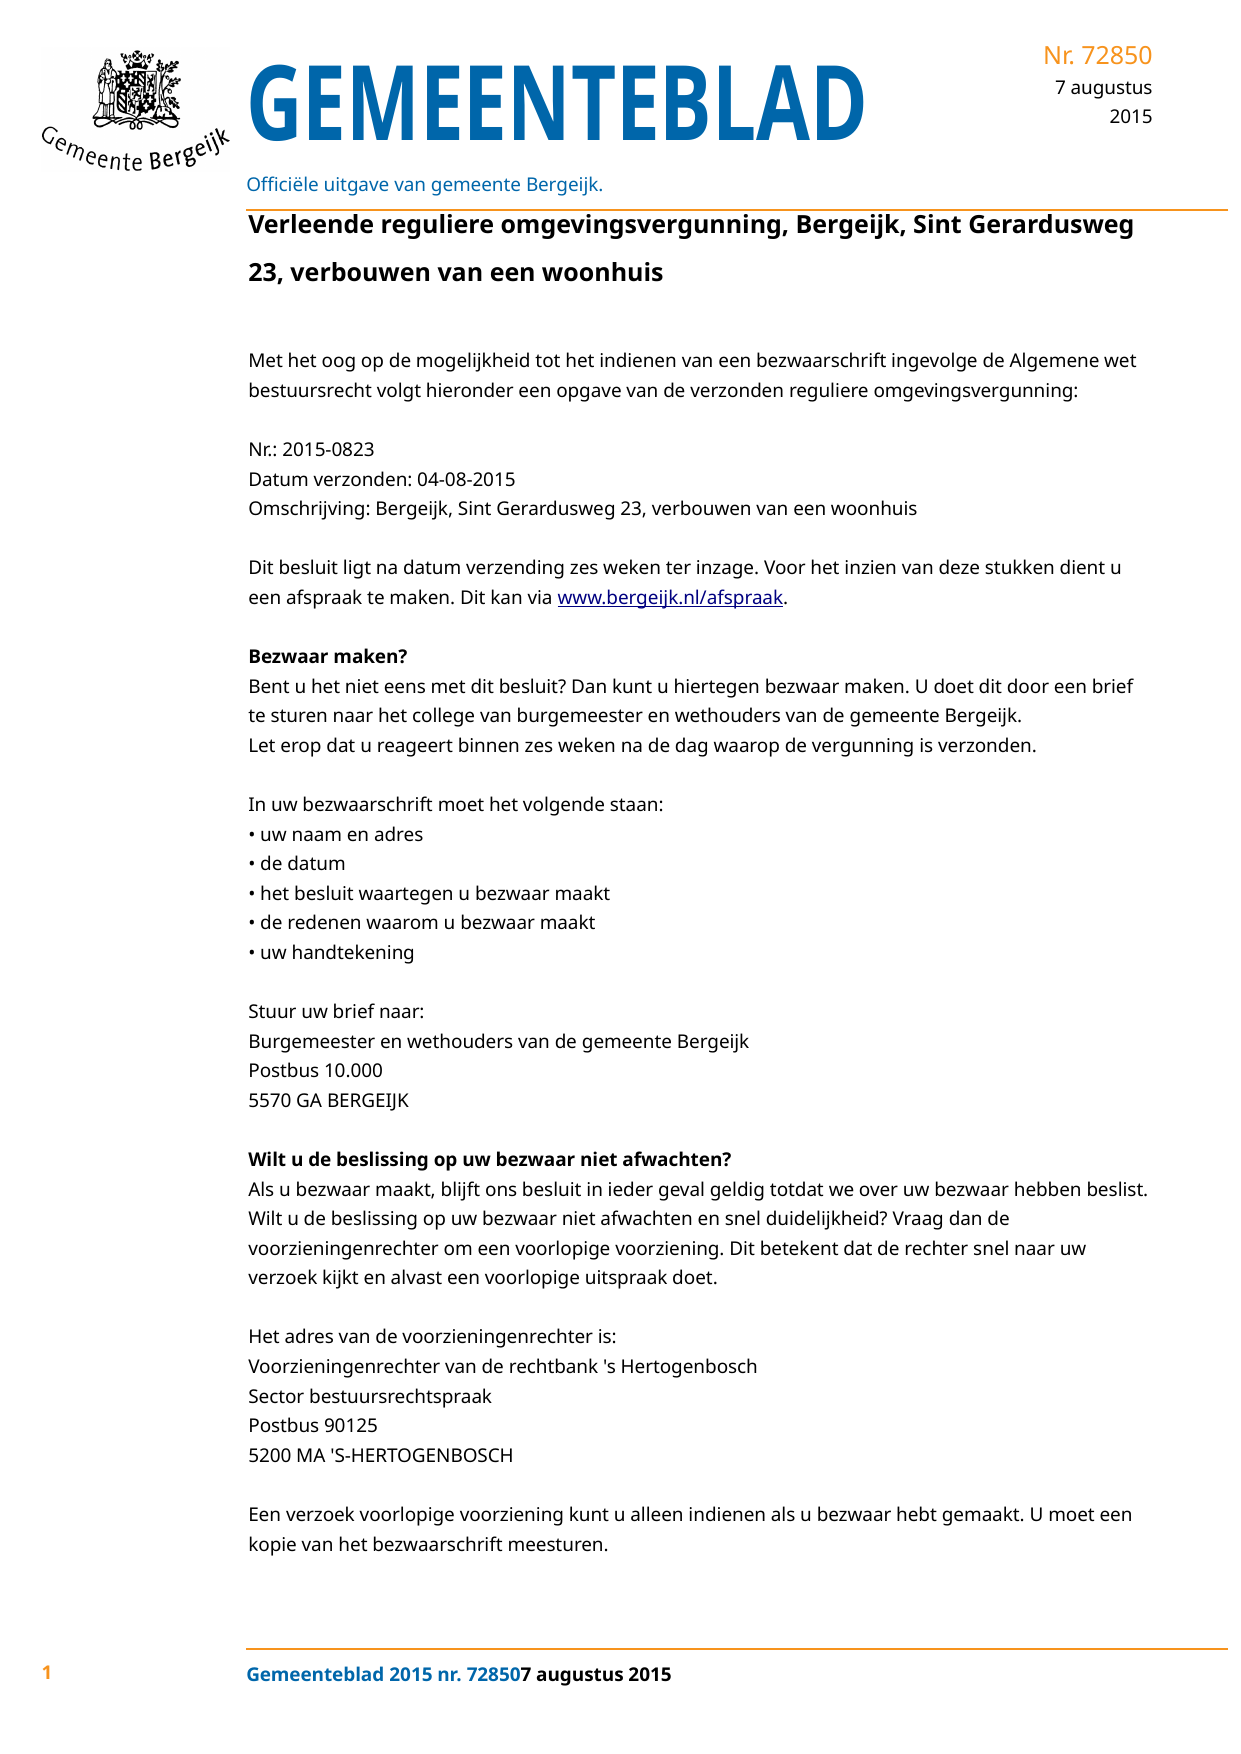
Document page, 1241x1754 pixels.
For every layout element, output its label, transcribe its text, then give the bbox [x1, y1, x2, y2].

text Sector bestuursrechtspraak [248, 1383, 1152, 1409]
text Een verzoek voorlopige voorziening kunt u alleen indienen als u bezwaar hebt gemaakt. U moet een kopie van het bezwaarschrift meesturen. [248, 1501, 1152, 1557]
text • het besluit waartegen u bezwaar maakt [248, 880, 1152, 906]
text Datum verzonden: 04-08-2015 [248, 466, 1152, 492]
text Postbus 90125 [248, 1412, 1152, 1438]
picture [41, 47, 231, 172]
text Let erop dat u reageert binnen zes weken na de dag waarop de vergunning is verzonden. [248, 732, 1152, 758]
text • de redenen waarom u bezwaar maakt [248, 909, 1152, 935]
text Het adres van de voorzieningenrechter is: [248, 1324, 1152, 1349]
text Met het oog op de mogelijkheid tot het indienen van een bezwaarschrift ingevolge de Algemene wet bestuursrecht volgt hieronder een opgave van de verzonden reguliere omgevingsvergunning: [248, 347, 1152, 403]
text Als u bezwaar maakt, blijft ons besluit in ieder geval geldig totdat we over uw bezwaar hebben beslist. Wilt u de beslissing op uw bezwaar niet afwachten en snel duidelijkheid? Vraag dan de voorzieningenrechter om een voorlopige voorziening. Dit betekent dat de rechter snel naar uw verzoek kijkt en alvast een voorlopige uitspraak doet. [248, 1176, 1152, 1290]
text Bent u het niet eens met dit besluit? Dan kunt u hiertegen bezwaar maken. U doet dit door een brief te sturen naar het college van burgemeester en wethouders van de gemeente Bergeijk. [248, 673, 1152, 728]
text Omschrijving: Bergeijk, Sint Gerardusweg 23, verbouwen van een woonhuis [248, 495, 1152, 521]
text • de datum [248, 850, 1152, 876]
text In uw bezwaarschrift moet het volgende staan: [248, 791, 1152, 817]
text 5570 GA BERGEIJK [248, 1087, 1152, 1113]
text Wilt u de beslissing op uw bezwaar niet afwachten? [248, 1146, 1152, 1172]
text Burgemeester en wethouders van de gemeente Bergeijk [248, 1028, 1152, 1054]
text • uw naam en adres [248, 821, 1152, 847]
text Stuur uw brief naar: [248, 998, 1152, 1024]
text Postbus 10.000 [248, 1057, 1152, 1083]
text Dit besluit ligt na datum verzending zes weken ter inzage. Voor het inzien van deze stukken dient u een afspraak te maken. Dit kan via www.bergeijk.nl/afspraak. [248, 554, 1152, 610]
text 5200 MA 'S-HERTOGENBOSCH [248, 1442, 1152, 1468]
text Verleende reguliere omgevingsvergunning, Bergeijk, Sint Gerardusweg 23, verbouwen van een woonhuis [248, 211, 1152, 288]
text Bezwaar maken? [248, 643, 1152, 669]
text • uw handtekening [248, 939, 1152, 965]
text Nr.: 2015-0823 [248, 436, 1152, 462]
text Voorzieningenrechter van de rechtbank 's Hertogenbosch [248, 1353, 1152, 1379]
